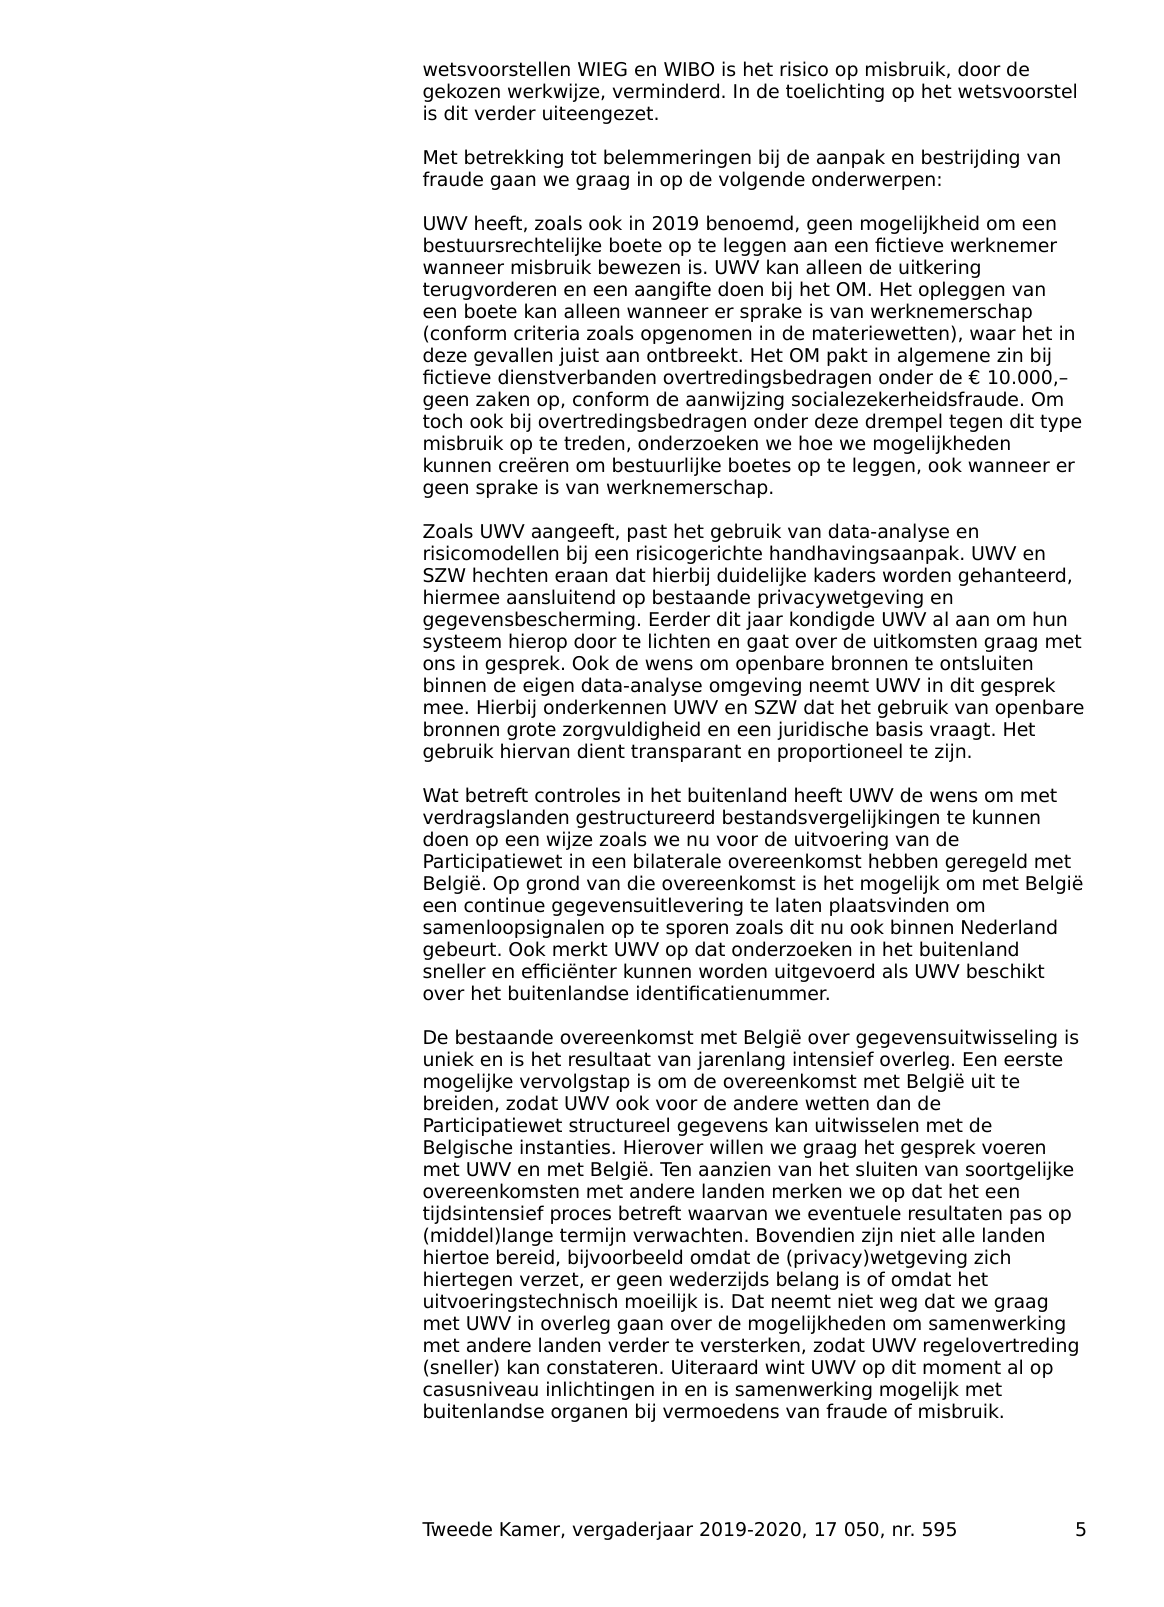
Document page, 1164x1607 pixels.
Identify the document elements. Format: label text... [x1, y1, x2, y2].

text Met betrekking tot belemmeringen bij de aanpak en bestrijding van fraude gaan we graag in op de volgende onderwerpen: [422, 147, 1087, 191]
text Wat betreft controles in het buitenland heeft UWV de wens om met verdragslanden gestructureerd bestandsvergelijkingen te kunnen doen op een wijze zoals we nu voor de uitvoering van de Participatiewet in een bilaterale overeenkomst hebben geregeld met België. Op grond van die overeenkomst is het mogelijk om met België een continue gegevensuitlevering te laten plaatsvinden om samenloopsignalen op te sporen zoals dit nu ook binnen Nederland gebeurt. Ook merkt UWV op dat onderzoeken in het buitenland sneller en efficiënter kunnen worden uitgevoerd als UWV beschikt over het buitenlandse identificatienummer. [422, 785, 1087, 1005]
text De bestaande overeenkomst met België over gegevensuitwisseling is uniek en is het resultaat van jarenlang intensief overleg. Een eerste mogelijke vervolgstap is om de overeenkomst met België uit te breiden, zodat UWV ook voor de andere wetten dan de Participatiewet structureel gegevens kan uitwisselen met de Belgische instanties. Hierover willen we graag het gesprek voeren met UWV en met België. Ten aanzien van het sluiten van soortgelijke overeenkomsten met andere landen merken we op dat het een tijdsintensief proces betreft waarvan we eventuele resultaten pas op (middel)lange termijn verwachten. Bovendien zijn niet alle landen hiertoe bereid, bijvoorbeeld omdat de (privacy)wetgeving zich hiertegen verzet, er geen wederzijds belang is of omdat het uitvoeringstechnisch moeilijk is. Dat neemt niet weg dat we graag met UWV in overleg gaan over de mogelijkheden om samenwerking met andere landen verder te versterken, zodat UWV regelovertreding (sneller) kan constateren. Uiteraard wint UWV op dit moment al op casusniveau inlichtingen in en is samenwerking mogelijk met buitenlandse organen bij vermoedens van fraude of misbruik. [422, 1027, 1087, 1423]
text Zoals UWV aangeeft, past het gebruik van data-analyse en risicomodellen bij een risicogerichte handhavingsaanpak. UWV en SZW hechten eraan dat hierbij duidelijke kaders worden gehanteerd, hiermee aansluitend op bestaande privacywetgeving en gegevensbescherming. Eerder dit jaar kondigde UWV al aan om hun systeem hierop door te lichten en gaat over de uitkomsten graag met ons in gesprek. Ook de wens om openbare bronnen te ontsluiten binnen de eigen data-analyse omgeving neemt UWV in dit gesprek mee. Hierbij onderkennen UWV en SZW dat het gebruik van openbare bronnen grote zorgvuldigheid en een juridische basis vraagt. Het gebruik hiervan dient transparant en proportioneel te zijn. [422, 521, 1087, 763]
text wetsvoorstellen WIEG en WIBO is het risico op misbruik, door de gekozen werkwijze, verminderd. In de toelichting op het wetsvoorstel is dit verder uiteengezet. [422, 59, 1087, 125]
text UWV heeft, zoals ook in 2019 benoemd, geen mogelijkheid om een bestuursrechtelijke boete op te leggen aan een fictieve werknemer wanneer misbruik bewezen is. UWV kan alleen de uitkering terugvorderen en een aangifte doen bij het OM. Het opleggen van een boete kan alleen wanneer er sprake is van werknemerschap (conform criteria zoals opgenomen in de materiewetten), waar het in deze gevallen juist aan ontbreekt. Het OM pakt in algemene zin bij fictieve dienstverbanden overtredingsbedragen onder de € 10.000,– geen zaken op, conform de aanwijzing socialezekerheidsfraude. Om toch ook bij overtredingsbedragen onder deze drempel tegen dit type misbruik op te treden, onderzoeken we hoe we mogelijkheden kunnen creëren om bestuurlijke boetes op te leggen, ook wanneer er geen sprake is van werknemerschap. [422, 213, 1087, 499]
